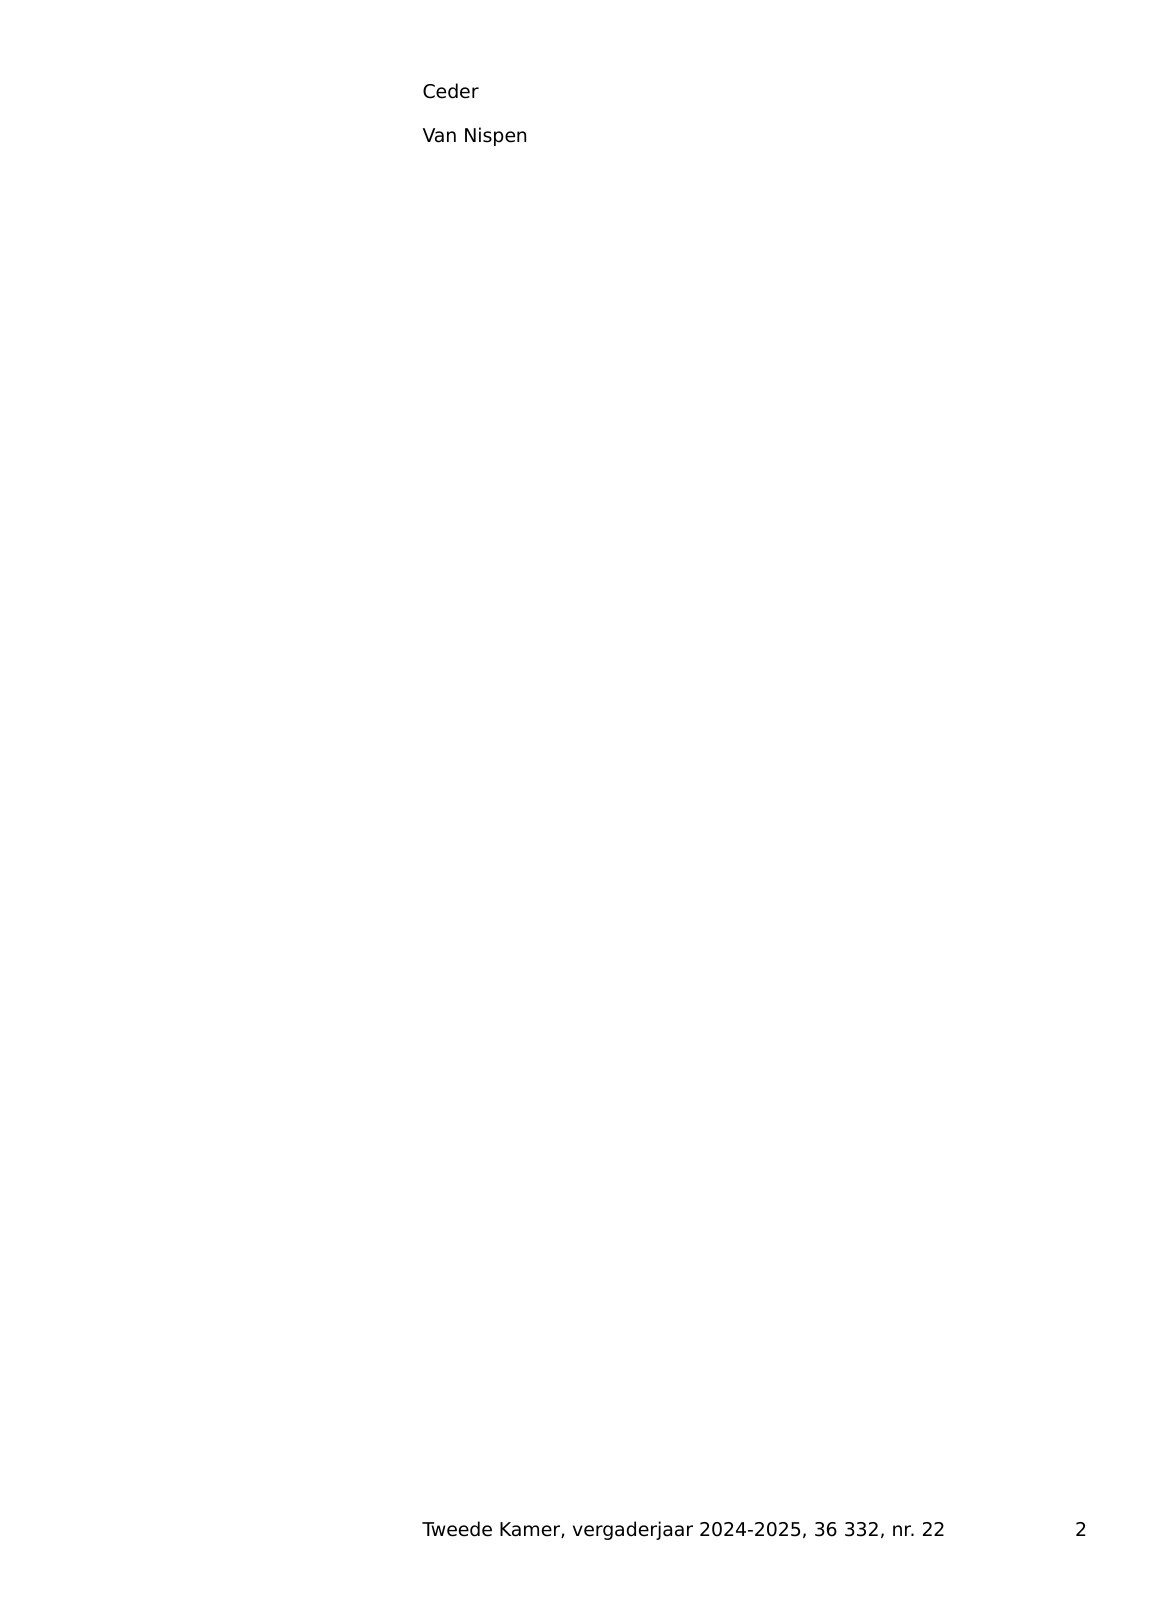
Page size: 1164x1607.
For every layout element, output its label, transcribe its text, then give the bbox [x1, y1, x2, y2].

text Ceder Van Nispen [422, 59, 1087, 147]
